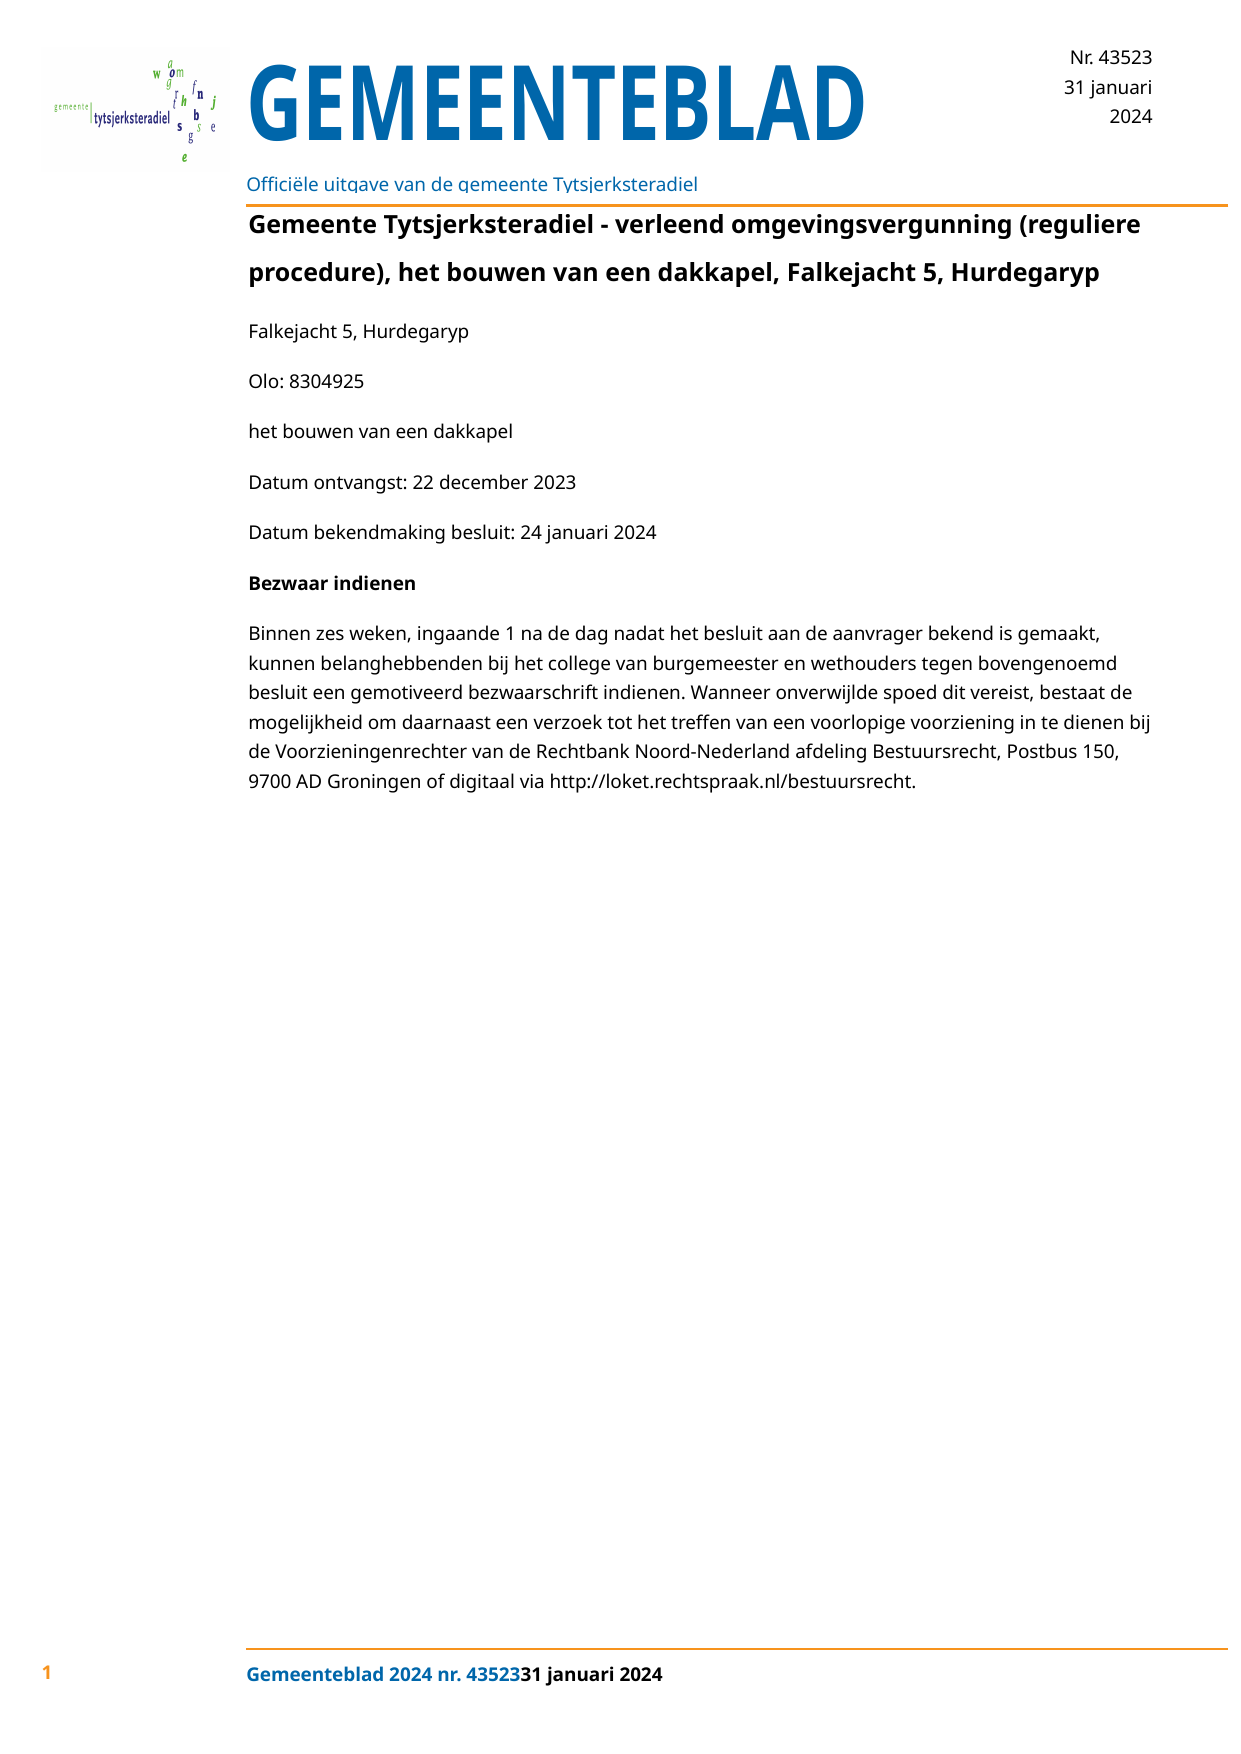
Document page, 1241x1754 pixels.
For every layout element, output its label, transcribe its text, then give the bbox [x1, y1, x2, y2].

text Binnen zes weken, ingaande 1 na de dag nadat het besluit aan de aanvrager bekend is gemaakt, kunnen belanghebbenden bij het college van burgemeester en wethouders tegen bovengenoemd besluit een gemotiveerd bezwaarschrift indienen. Wanneer onverwijlde spoed dit vereist, bestaat de mogelijkheid om daarnaast een verzoek tot het treffen van een voorlopige voorziening in te dienen bij de Voorzieningenrechter van de Rechtbank Noord-Nederland afdeling Bestuursrecht, Postbus 150, 9700 AD Groningen of digitaal via http://loket.rechtspraak.nl/bestuursrecht. [248, 620, 1152, 794]
text Olo: 8304925 [248, 368, 1152, 394]
text het bouwen van een dakkapel [248, 419, 1152, 444]
picture [41, 47, 231, 172]
text Datum bekendmaking besluit: 24 januari 2024 [248, 519, 1152, 545]
text Datum ontvangst: 22 december 2023 [248, 469, 1152, 495]
text Falkejacht 5, Hurdegaryp [248, 318, 1152, 344]
text Bezwaar indienen [248, 570, 1152, 596]
text Gemeente Tytsjerksteradiel - verleend omgevingsvergunning (reguliere procedure), het bouwen van een dakkapel, Falkejacht 5, Hurdegaryp [248, 207, 1152, 288]
